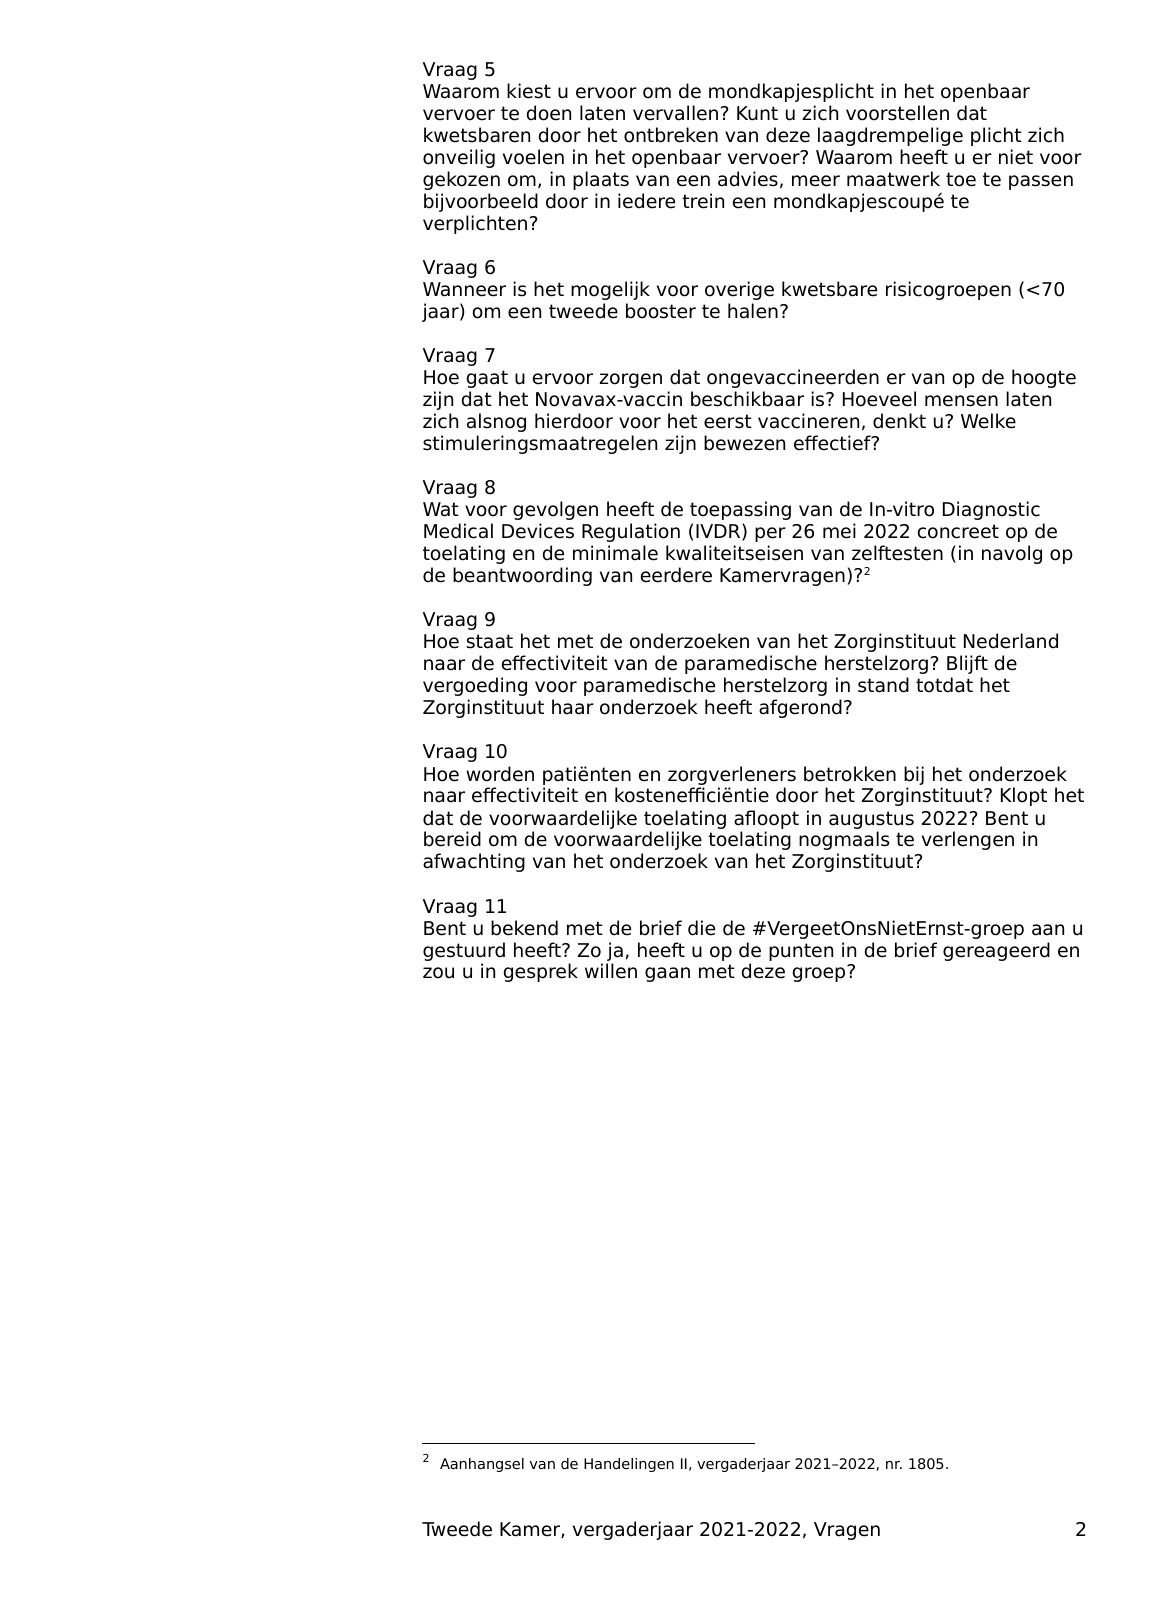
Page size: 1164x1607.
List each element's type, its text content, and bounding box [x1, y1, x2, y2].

text Vraag 8 [422, 477, 1087, 499]
text Bent u bekend met de brief die de #VergeetOnsNietErnst-groep aan u gestuurd heeft? Zo ja, heeft u op de punten in de brief gereageerd en zou u in gesprek willen gaan met deze groep? [422, 917, 1087, 983]
text Aanhangsel van de Handelingen II, vergaderjaar 2021–2022, nr. 1805. [422, 1452, 1087, 1474]
text Hoe worden patiënten en zorgverleners betrokken bij het onderzoek naar effectiviteit en kostenefficiëntie door het Zorginstituut? Klopt het dat de voorwaardelijke toelating afloopt in augustus 2022? Bent u bereid om de voorwaardelijke toelating nogmaals te verlengen in afwachting van het onderzoek van het Zorginstituut? [422, 763, 1087, 873]
text Hoe staat het met de onderzoeken van het Zorginstituut Nederland naar de effectiviteit van de paramedische herstelzorg? Blijft de vergoeding voor paramedische herstelzorg in stand totdat het Zorginstituut haar onderzoek heeft afgerond? [422, 631, 1087, 719]
text Vraag 5 [422, 59, 1087, 81]
text Wat voor gevolgen heeft de toepassing van de In-vitro Diagnostic Medical Devices Regulation (IVDR) per 26 mei 2022 concreet op de toelating en de minimale kwaliteitseisen van zelftesten (in navolg op de beantwoording van eerdere Kamervragen)? [422, 499, 1087, 587]
text Vraag 6 [422, 257, 1087, 279]
text Vraag 10 [422, 741, 1087, 763]
text Vraag 7 [422, 345, 1087, 367]
text Wanneer is het mogelijk voor overige kwetsbare risicogroepen (<70 jaar) om een tweede booster te halen? [422, 279, 1087, 323]
text Vraag 9 [422, 609, 1087, 631]
text Vraag 11 [422, 896, 1087, 917]
text Waarom kiest u ervoor om de mondkapjesplicht in het openbaar vervoer te doen laten vervallen? Kunt u zich voorstellen dat kwetsbaren door het ontbreken van deze laagdrempelige plicht zich onveilig voelen in het openbaar vervoer? Waarom heeft u er niet voor gekozen om, in plaats van een advies, meer maatwerk toe te passen bijvoorbeeld door in iedere trein een mondkapjescoupé te verplichten? [422, 81, 1087, 235]
text Hoe gaat u ervoor zorgen dat ongevaccineerden er van op de hoogte zijn dat het Novavax-vaccin beschikbaar is? Hoeveel mensen laten zich alsnog hierdoor voor het eerst vaccineren, denkt u? Welke stimuleringsmaatregelen zijn bewezen effectief? [422, 367, 1087, 455]
